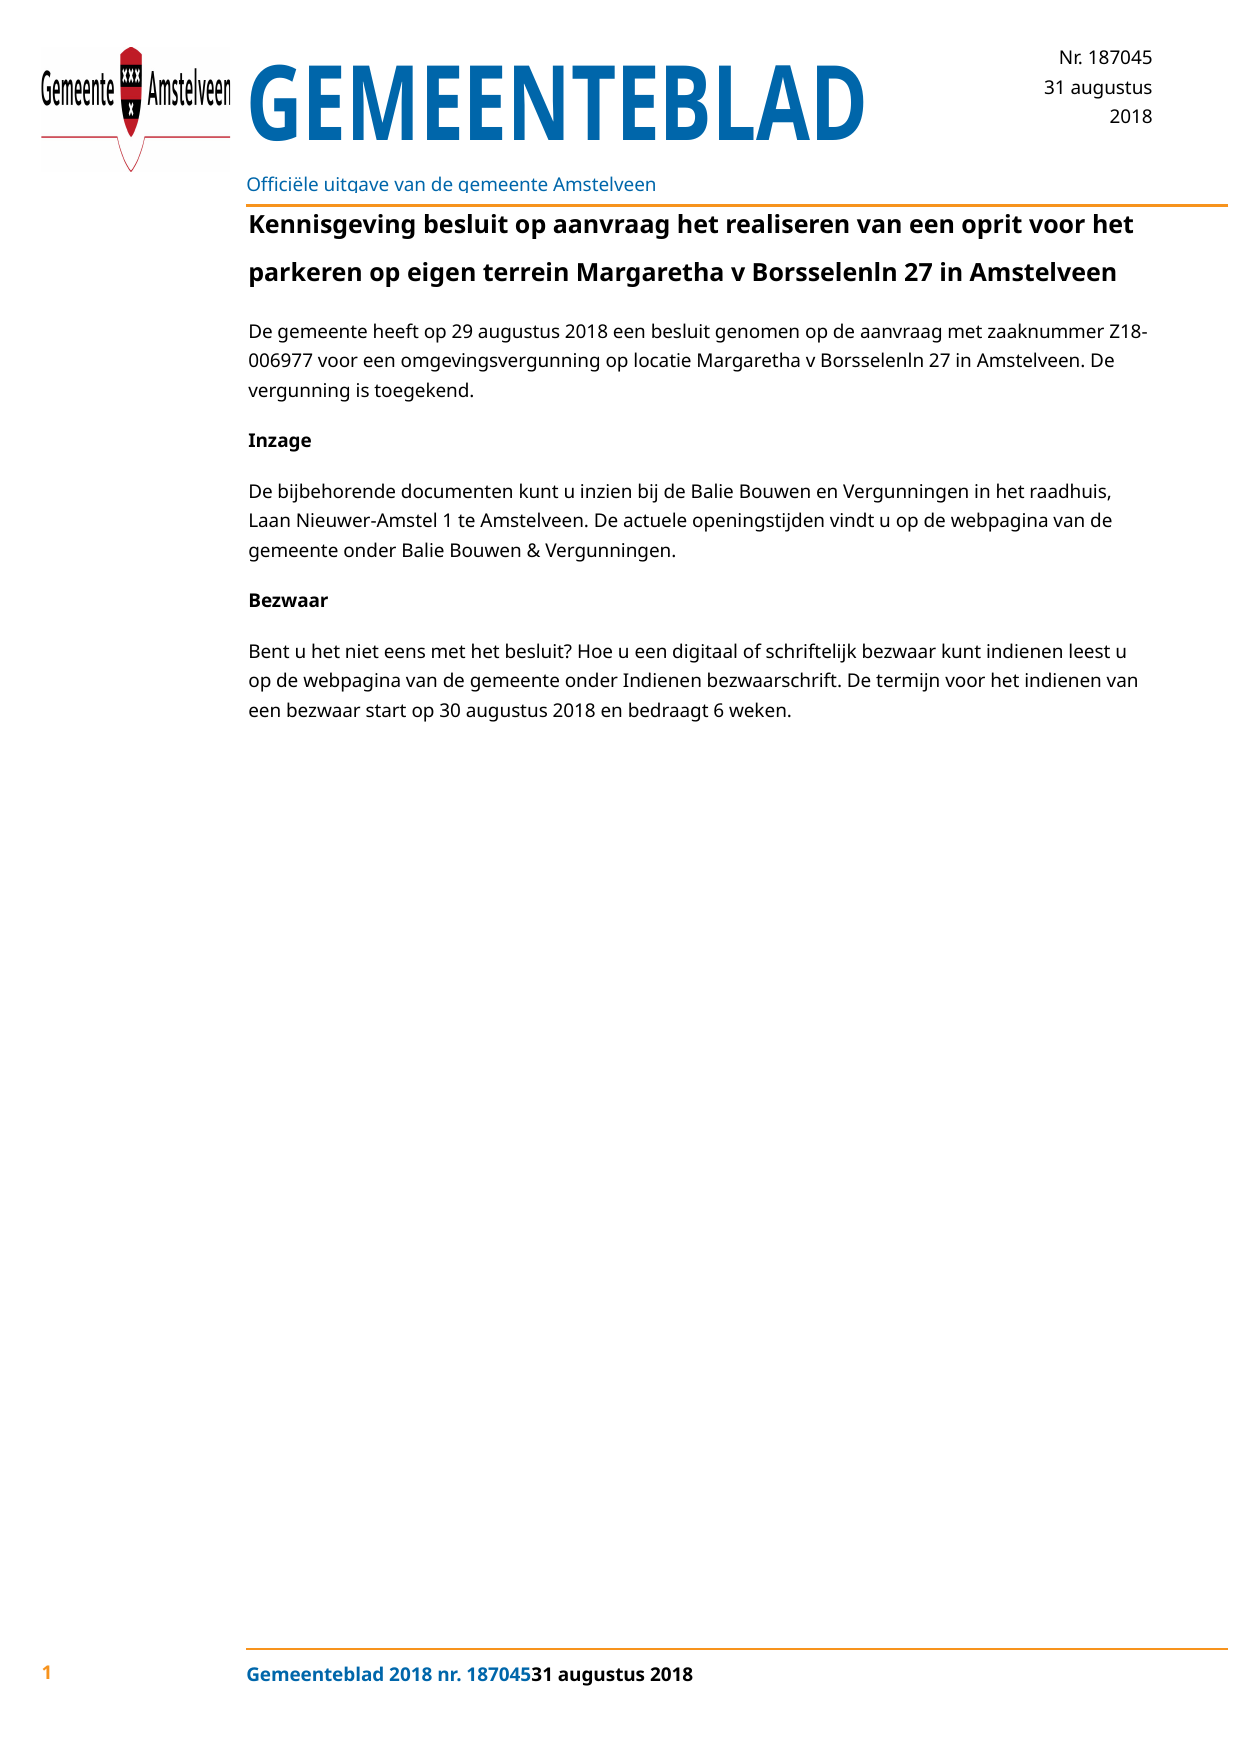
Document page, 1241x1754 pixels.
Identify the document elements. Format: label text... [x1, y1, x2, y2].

text De bijbehorende documenten kunt u inzien bij de Balie Bouwen en Vergunningen in het raadhuis, Laan Nieuwer-Amstel 1 te Amstelveen. De actuele openingstijden vindt u op de webpagina van de gemeente onder Balie Bouwen & Vergunningen. [248, 478, 1152, 563]
picture [41, 47, 231, 172]
text Bezwaar [248, 587, 1152, 613]
text Inzage [248, 427, 1152, 453]
text Kennisgeving besluit op aanvraag het realiseren van een oprit voor het parkeren op eigen terrein Margaretha v Borsselenln 27 in Amstelveen [248, 207, 1152, 288]
text Bent u het niet eens met het besluit? Hoe u een digitaal of schriftelijk bezwaar kunt indienen leest u op de webpagina van de gemeente onder Indienen bezwaarschrift. De termijn voor het indienen van een bezwaar start op 30 augustus 2018 en bedraagt 6 weken. [248, 638, 1152, 723]
text De gemeente heeft op 29 augustus 2018 een besluit genomen op de aanvraag met zaaknummer Z18-006977 voor een omgevingsvergunning op locatie Margaretha v Borsselenln 27 in Amstelveen. De vergunning is toegekend. [248, 318, 1152, 403]
